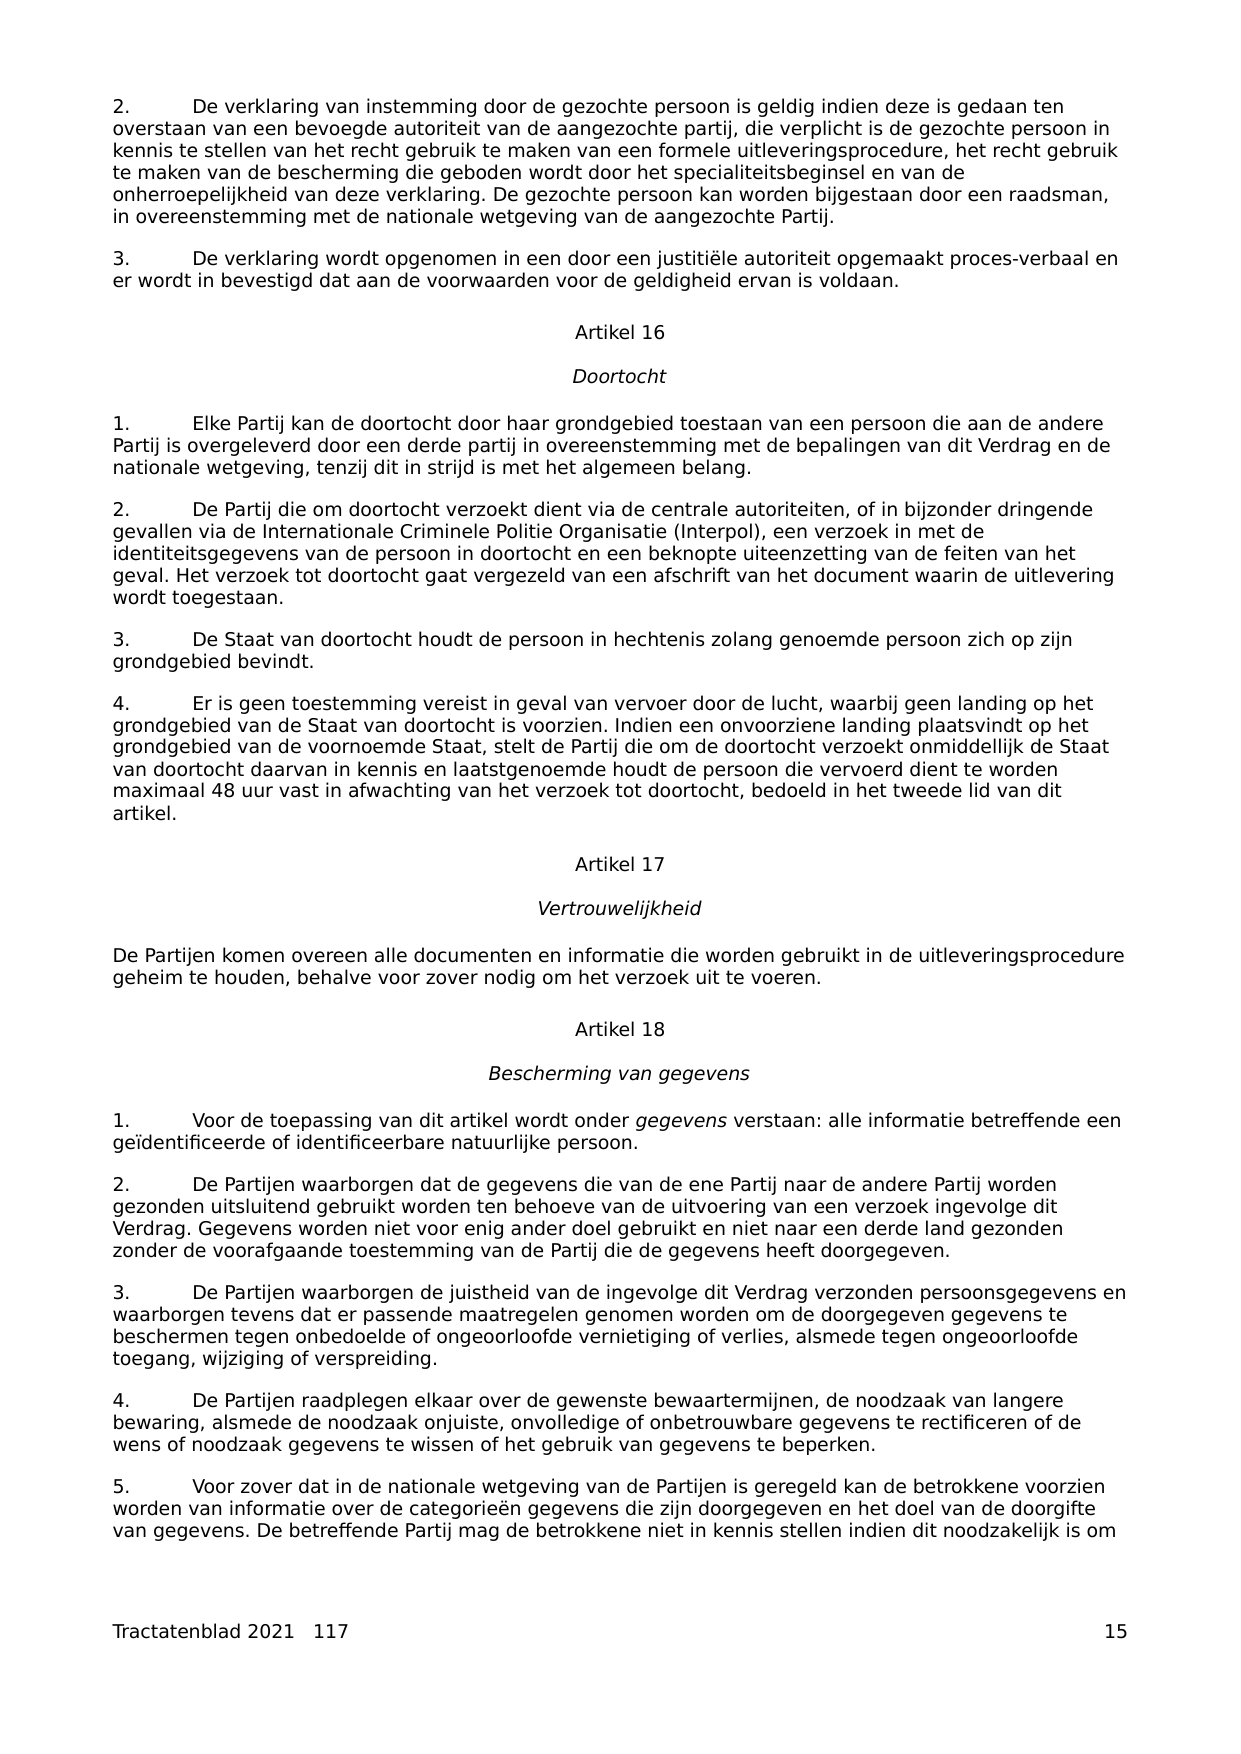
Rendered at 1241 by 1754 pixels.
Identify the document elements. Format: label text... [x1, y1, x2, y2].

text 4. Er is geen toestemming vereist in geval van vervoer door de lucht, waarbij geen landing op het grondgebied van de Staat van doortocht is voorzien. Indien een onvoorziene landing plaatsvindt op het grondgebied van de voornoemde Staat, stelt de Partij die om de doortocht verzoekt onmiddellijk de Staat van doortocht daarvan in kennis en laatstgenoemde houdt de persoon die vervoerd dient te worden maximaal 48 uur vast in afwachting van het verzoek tot doortocht, bedoeld in het tweede lid van dit artikel. [112, 692, 1128, 824]
subtitle Artikel 16 Doortocht [112, 322, 1128, 388]
text De Partijen komen overeen alle documenten en informatie die worden gebruikt in de uitleveringsprocedure geheim te houden, behalve voor zover nodig om het verzoek uit te voeren. [112, 945, 1128, 989]
subtitle Artikel 18 Bescherming van gegevens [112, 1019, 1128, 1085]
text 1. Elke Partij kan de doortocht door haar grondgebied toestaan van een persoon die aan de andere Partij is overgeleverd door een derde partij in overeenstemming met de bepalingen van dit Verdrag en de nationale wetgeving, tenzij dit in strijd is met het algemeen belang. [112, 413, 1128, 479]
text 4. De Partijen raadplegen elkaar over de gewenste bewaartermijnen, de noodzaak van langere bewaring, alsmede de noodzaak onjuiste, onvolledige of onbetrouwbare gegevens te rectificeren of de wens of noodzaak gegevens te wissen of het gebruik van gegevens te beperken. [112, 1390, 1128, 1456]
text 2. De verklaring van instemming door de gezochte persoon is geldig indien deze is gedaan ten overstaan van een bevoegde autoriteit van de aangezochte partij, die verplicht is de gezochte persoon in kennis te stellen van het recht gebruik te maken van een formele uitleveringsprocedure, het recht gebruik te maken van de bescherming die geboden wordt door het specialiteitsbeginsel en van de onherroepelijkheid van deze verklaring. De gezochte persoon kan worden bijgestaan door een raadsman, in overeenstemming met de nationale wetgeving van de aangezochte Partij. [112, 96, 1128, 228]
text 2. De Partij die om doortocht verzoekt dient via de centrale autoriteiten, of in bijzonder dringende gevallen via de Internationale Criminele Politie Organisatie (Interpol), een verzoek in met de identiteitsgegevens van de persoon in doortocht en een beknopte uiteenzetting van de feiten van het geval. Het verzoek tot doortocht gaat vergezeld van een afschrift van het document waarin de uitlevering wordt toegestaan. [112, 499, 1128, 608]
subtitle Artikel 17 Vertrouwelijkheid [112, 854, 1128, 920]
text 3. De verklaring wordt opgenomen in een door een justitiële autoriteit opgemaakt proces-verbaal en er wordt in bevestigd dat aan de voorwaarden voor de geldigheid ervan is voldaan. [112, 248, 1128, 292]
text 1. Voor de toepassing van dit artikel wordt onder gegevens verstaan: alle informatie betreffende een geïdentificeerde of identificeerbare natuurlijke persoon. [112, 1110, 1128, 1154]
text 3. De Partijen waarborgen de juistheid van de ingevolge dit Verdrag verzonden persoonsgegevens en waarborgen tevens dat er passende maatregelen genomen worden om de doorgegeven gegevens te beschermen tegen onbedoelde of ongeoorloofde vernietiging of verlies, alsmede tegen ongeoorloofde toegang, wijziging of verspreiding. [112, 1282, 1128, 1370]
text 2. De Partijen waarborgen dat de gegevens die van de ene Partij naar de andere Partij worden gezonden uitsluitend gebruikt worden ten behoeve van de uitvoering van een verzoek ingevolge dit Verdrag. Gegevens worden niet voor enig ander doel gebruikt en niet naar een derde land gezonden zonder de voorafgaande toestemming van de Partij die de gegevens heeft doorgegeven. [112, 1174, 1128, 1262]
text 3. De Staat van doortocht houdt de persoon in hechtenis zolang genoemde persoon zich op zijn grondgebied bevindt. [112, 628, 1128, 672]
text 5. Voor zover dat in de nationale wetgeving van de Partijen is geregeld kan de betrokkene voorzien worden van informatie over de categorieën gegevens die zijn doorgegeven en het doel van de doorgifte van gegevens. De betreffende Partij mag de betrokkene niet in kennis stellen indien dit noodzakelijk is om [112, 1476, 1128, 1542]
